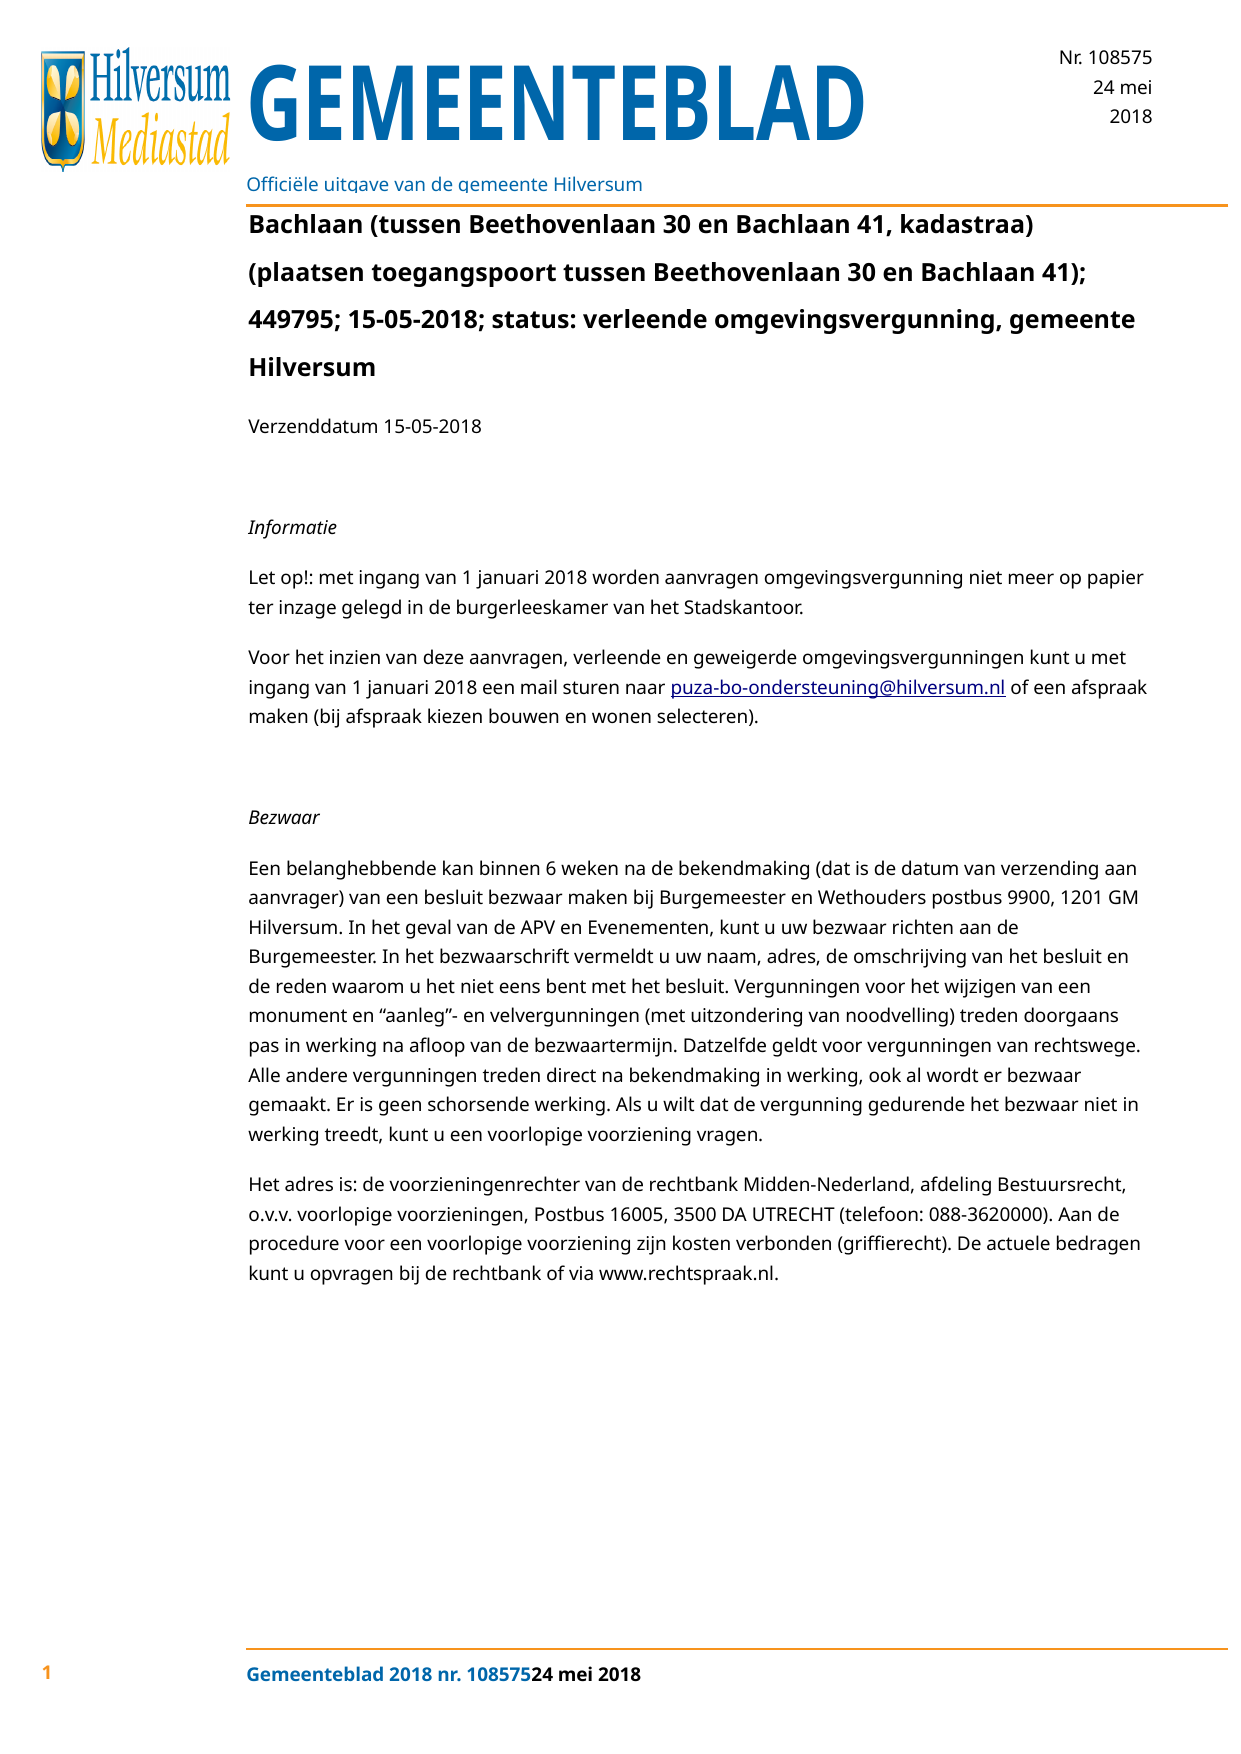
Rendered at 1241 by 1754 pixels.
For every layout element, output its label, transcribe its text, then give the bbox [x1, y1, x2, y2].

text Informatie [248, 514, 1152, 540]
text Bezwaar [248, 804, 1152, 830]
text Voor het inzien van deze aanvragen, verleende en geweigerde omgevingsvergunningen kunt u met ingang van 1 januari 2018 een mail sturen naar puza-bo-ondersteuning@hilversum.nl of een afspraak maken (bij afspraak kiezen bouwen en wonen selecteren). [248, 644, 1152, 729]
text Let op!: met ingang van 1 januari 2018 worden aanvragen omgevingsvergunning niet meer op papier ter inzage gelegd in de burgerleeskamer van het Stadskantoor. [248, 564, 1152, 620]
text Het adres is: de voorzieningenrechter van de rechtbank Midden-Nederland, afdeling Bestuursrecht, o.v.v. voorlopige voorzieningen, Postbus 16005, 3500 DA UTRECHT (telefoon: 088-3620000). Aan de procedure voor een voorlopige voorziening zijn kosten verbonden (griffierecht). De actuele bedragen kunt u opvragen bij de rechtbank of via www.rechtspraak.nl. [248, 1171, 1152, 1286]
text Een belanghebbende kan binnen 6 weken na de bekendmaking (dat is de datum van verzending aan aanvrager) van een besluit bezwaar maken bij Burgemeester en Wethouders postbus 9900, 1201 GM Hilversum. In het geval van de APV en Evenementen, kunt u uw bezwaar richten aan de Burgemeester. In het bezwaarschrift vermeldt u uw naam, adres, de omschrijving van het besluit en de reden waarom u het niet eens bent met het besluit. Vergunningen voor het wijzigen van een monument en “aanleg”- en velvergunningen (met uitzondering van noodvelling) treden doorgaans pas in werking na afloop van de bezwaartermijn. Datzelfde geldt voor vergunningen van rechtswege. Alle andere vergunningen treden direct na bekendmaking in werking, ook al wordt er bezwaar gemaakt. Er is geen schorsende werking. Als u wilt dat de vergunning gedurende het bezwaar niet in werking treedt, kunt u een voorlopige voorziening vragen. [248, 855, 1152, 1147]
picture [41, 47, 231, 172]
text Verzenddatum 15-05-2018 [248, 413, 1152, 439]
text Bachlaan (tussen Beethovenlaan 30 en Bachlaan 41, kadastraa) (plaatsen toegangspoort tussen Beethovenlaan 30 en Bachlaan 41); 449795; 15-05-2018; status: verleende omgevingsvergunning, gemeente Hilversum [248, 207, 1152, 384]
